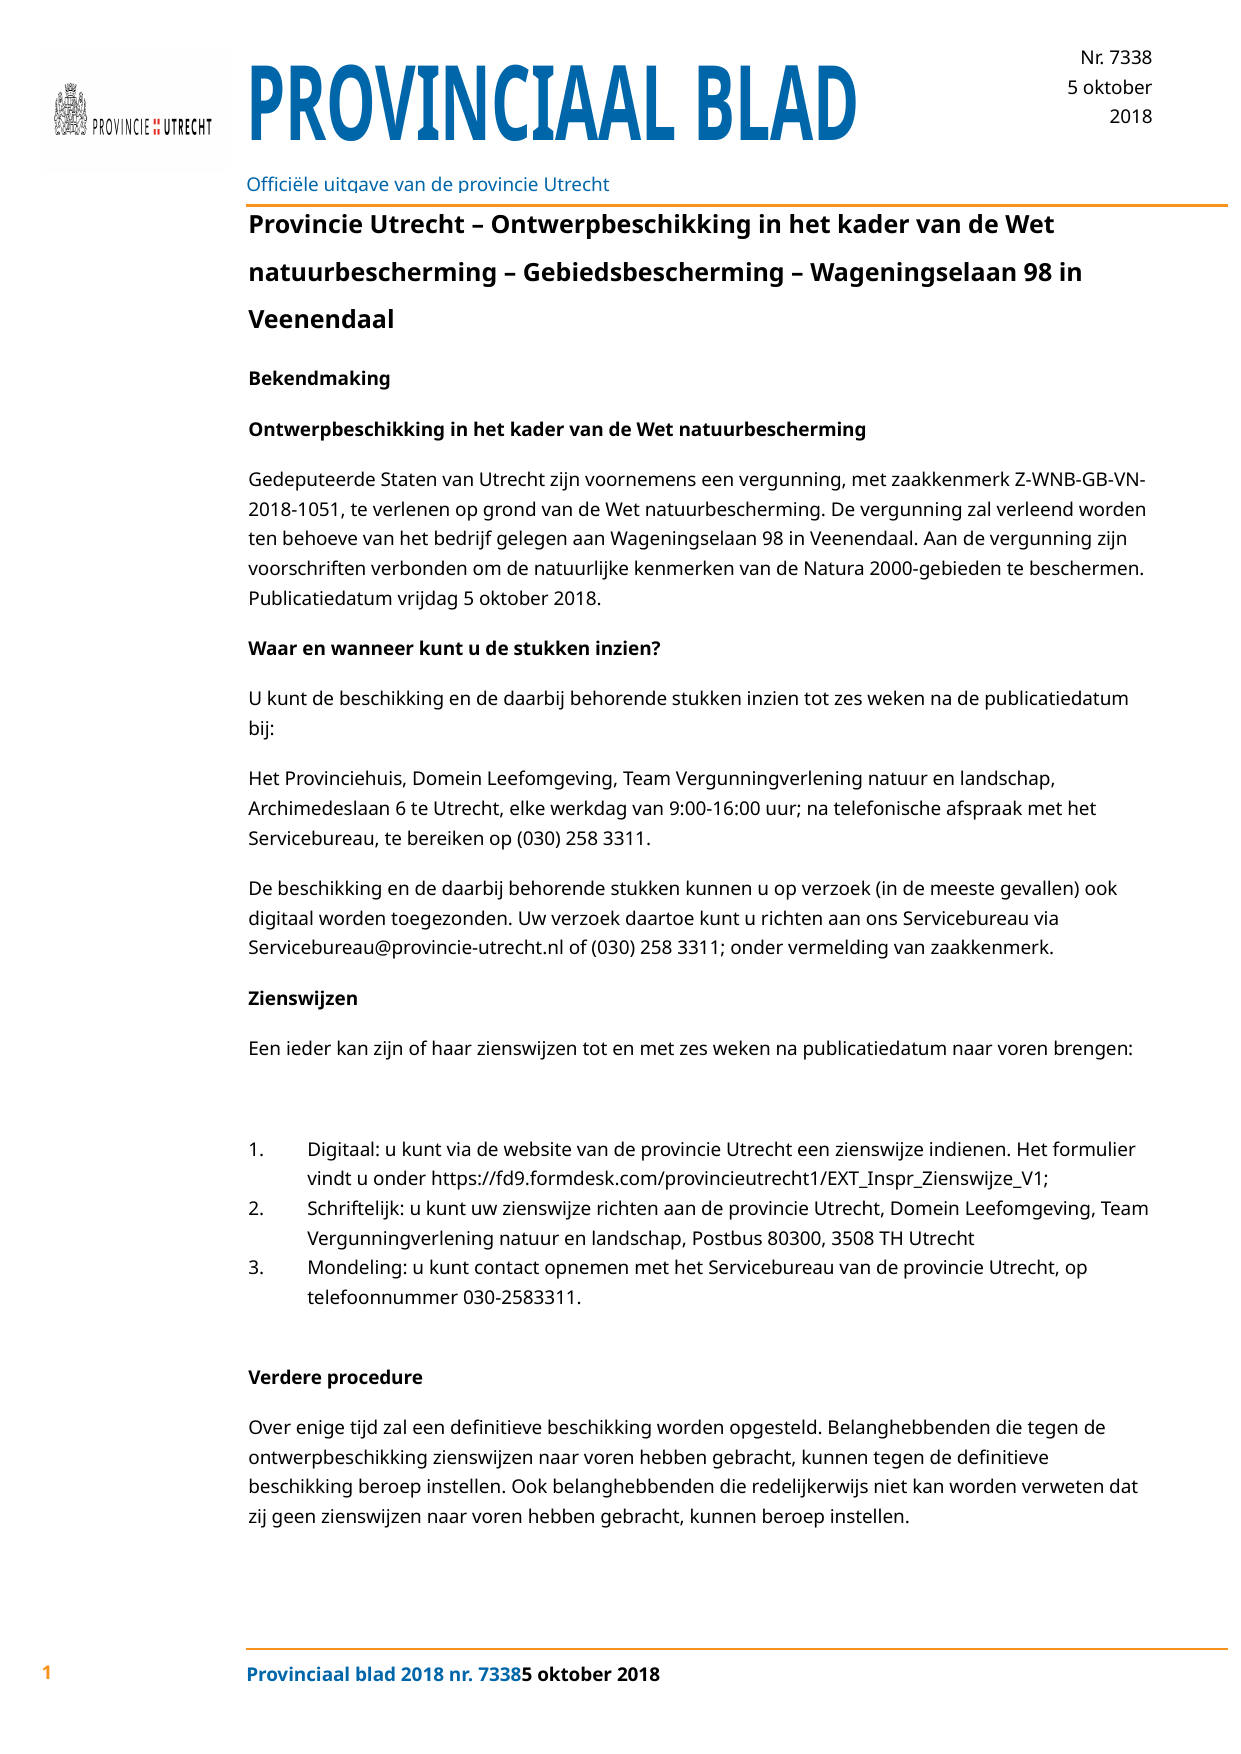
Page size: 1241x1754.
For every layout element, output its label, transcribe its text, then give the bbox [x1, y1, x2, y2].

text Zienswijzen [248, 985, 1152, 1010]
text Het Provinciehuis, Domein Leefomgeving, Team Vergunningverlening natuur en landschap, Archimedeslaan 6 te Utrecht, elke werkdag van 9:00-16:00 uur; na telefonische afspraak met het Servicebureau, te bereiken op (030) 258 3311. [248, 766, 1152, 850]
text Provincie Utrecht – Ontwerpbeschikking in het kader van de Wet natuurbescherming – Gebiedsbescherming – Wageningselaan 98 in Veenendaal [248, 207, 1152, 336]
text Verdere procedure [248, 1364, 1152, 1389]
list Schriftelijk: u kunt uw zienswijze richten aan de provincie Utrecht, Domein Leefomgeving, Team Vergunningverlening natuur en landschap, Postbus 80300, 3508 TH Utrecht [248, 1195, 1152, 1250]
text Bekendmaking [248, 366, 1152, 391]
text U kunt de beschikking en de daarbij behorende stukken inzien tot zes weken na de publicatiedatum bij: [248, 686, 1152, 741]
text Gedeputeerde Staten van Utrecht zijn voornemens een vergunning, met zaakkenmerk Z-WNB-GB-VN-2018-1051, te verlenen op grond van de Wet natuurbescherming. De vergunning zal verleend worden ten behoeve van het bedrijf gelegen aan Wageningselaan 98 in Veenendaal. Aan de vergunning zijn voorschriften verbonden om de natuurlijke kenmerken van de Natura 2000-gebieden te beschermen. Publicatiedatum vrijdag 5 oktober 2018. [248, 466, 1152, 610]
list Digitaal: u kunt via de website van de provincie Utrecht een zienswijze indienen. Het formulier vindt u onder https://fd9.formdesk.com/provincieutrecht1/EXT_Inspr_Zienswijze_V1; [248, 1136, 1152, 1191]
text De beschikking en de daarbij behorende stukken kunnen u op verzoek (in de meeste gevallen) ook digitaal worden toegezonden. Uw verzoek daartoe kunt u richten aan ons Servicebureau via Servicebureau@provincie-utrecht.nl of (030) 258 3311; onder vermelding van zaakkenmerk. [248, 875, 1152, 960]
text Waar en wanneer kunt u de stukken inzien? [248, 635, 1152, 661]
text Een ieder kan zijn of haar zienswijzen tot en met zes weken na publicatiedatum naar voren brengen: [248, 1035, 1152, 1061]
text Over enige tijd zal een definitieve beschikking worden opgesteld. Belanghebbenden die tegen de ontwerpbeschikking zienswijzen naar voren hebben gebracht, kunnen tegen de definitieve beschikking beroep instellen. Ook belanghebbenden die redelijkerwijs niet kan worden verweten dat zij geen zienswijzen naar voren hebben gebracht, kunnen beroep instellen. [248, 1414, 1152, 1529]
text Ontwerpbeschikking in het kader van de Wet natuurbescherming [248, 416, 1152, 442]
picture [41, 47, 231, 172]
list Mondeling: u kunt contact opnemen met het Servicebureau van de provincie Utrecht, op telefoonnummer 030-2583311. [248, 1254, 1152, 1309]
